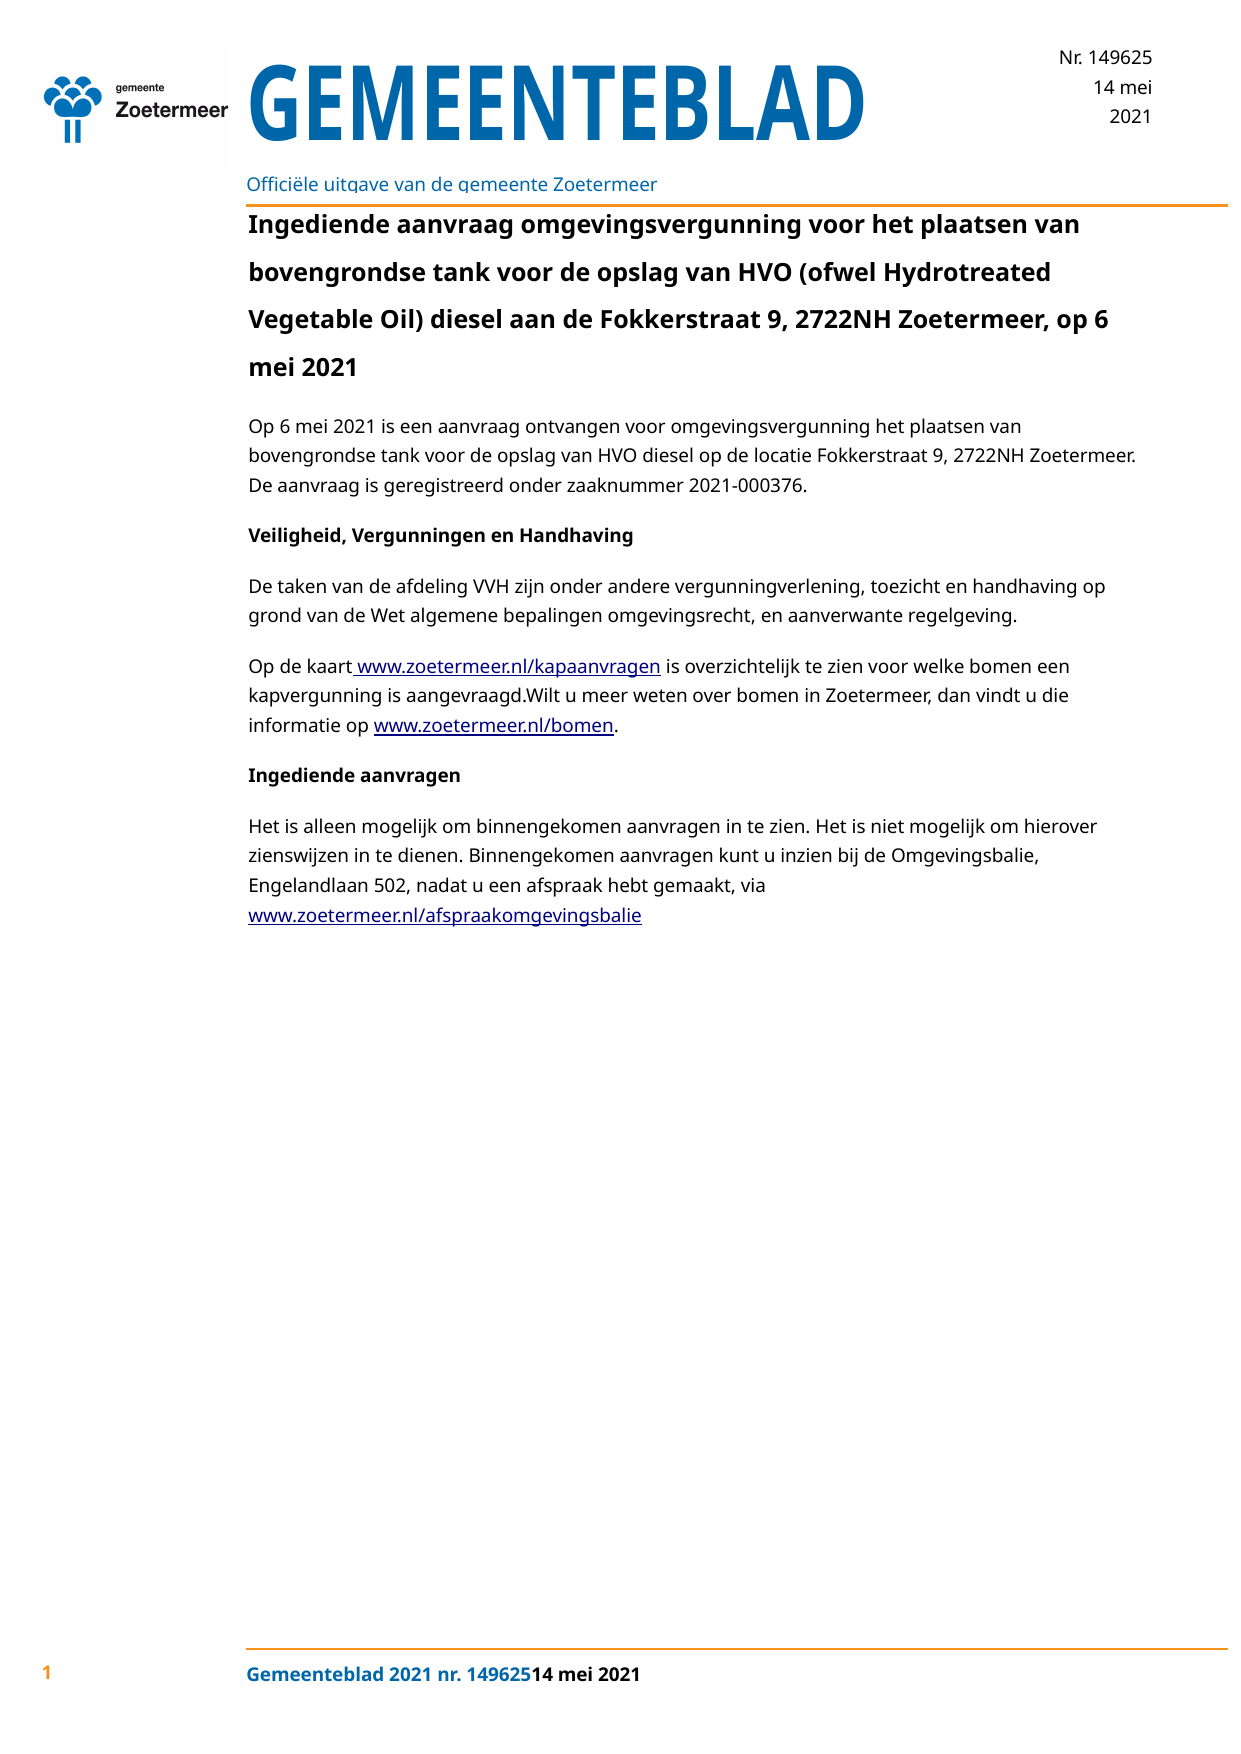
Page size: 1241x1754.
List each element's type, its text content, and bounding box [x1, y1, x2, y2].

picture [41, 47, 231, 172]
text Op 6 mei 2021 is een aanvraag ontvangen voor omgevingsvergunning het plaatsen van bovengrondse tank voor de opslag van HVO diesel op de locatie Fokkerstraat 9, 2722NH Zoetermeer. De aanvraag is geregistreerd onder zaaknummer 2021-000376. [248, 413, 1152, 498]
text Ingediende aanvraag omgevingsvergunning voor het plaatsen van bovengrondse tank voor de opslag van HVO (ofwel Hydrotreated Vegetable Oil) diesel aan de Fokkerstraat 9, 2722NH Zoetermeer, op 6 mei 2021 [248, 207, 1152, 384]
text Veiligheid, Vergunningen en Handhaving [248, 523, 1152, 548]
text Het is alleen mogelijk om binnengekomen aanvragen in te zien. Het is niet mogelijk om hierover zienswijzen in te dienen. Binnengekomen aanvragen kunt u inzien bij de Omgevingsbalie, Engelandlaan 502, nadat u een afspraak hebt gemaakt, via www.zoetermeer.nl/afspraakomgevingsbalie [248, 813, 1152, 928]
text Op de kaart www.zoetermeer.nl/kapaanvragen is overzichtelijk te zien voor welke bomen een kapvergunning is aangevraagd.Wilt u meer weten over bomen in Zoetermeer, dan vindt u die informatie op www.zoetermeer.nl/bomen. [248, 653, 1152, 738]
text De taken van de afdeling VVH zijn onder andere vergunningverlening, toezicht en handhaving op grond van de Wet algemene bepalingen omgevingsrecht, en aanverwante regelgeving. [248, 573, 1152, 628]
text Ingediende aanvragen [248, 763, 1152, 788]
